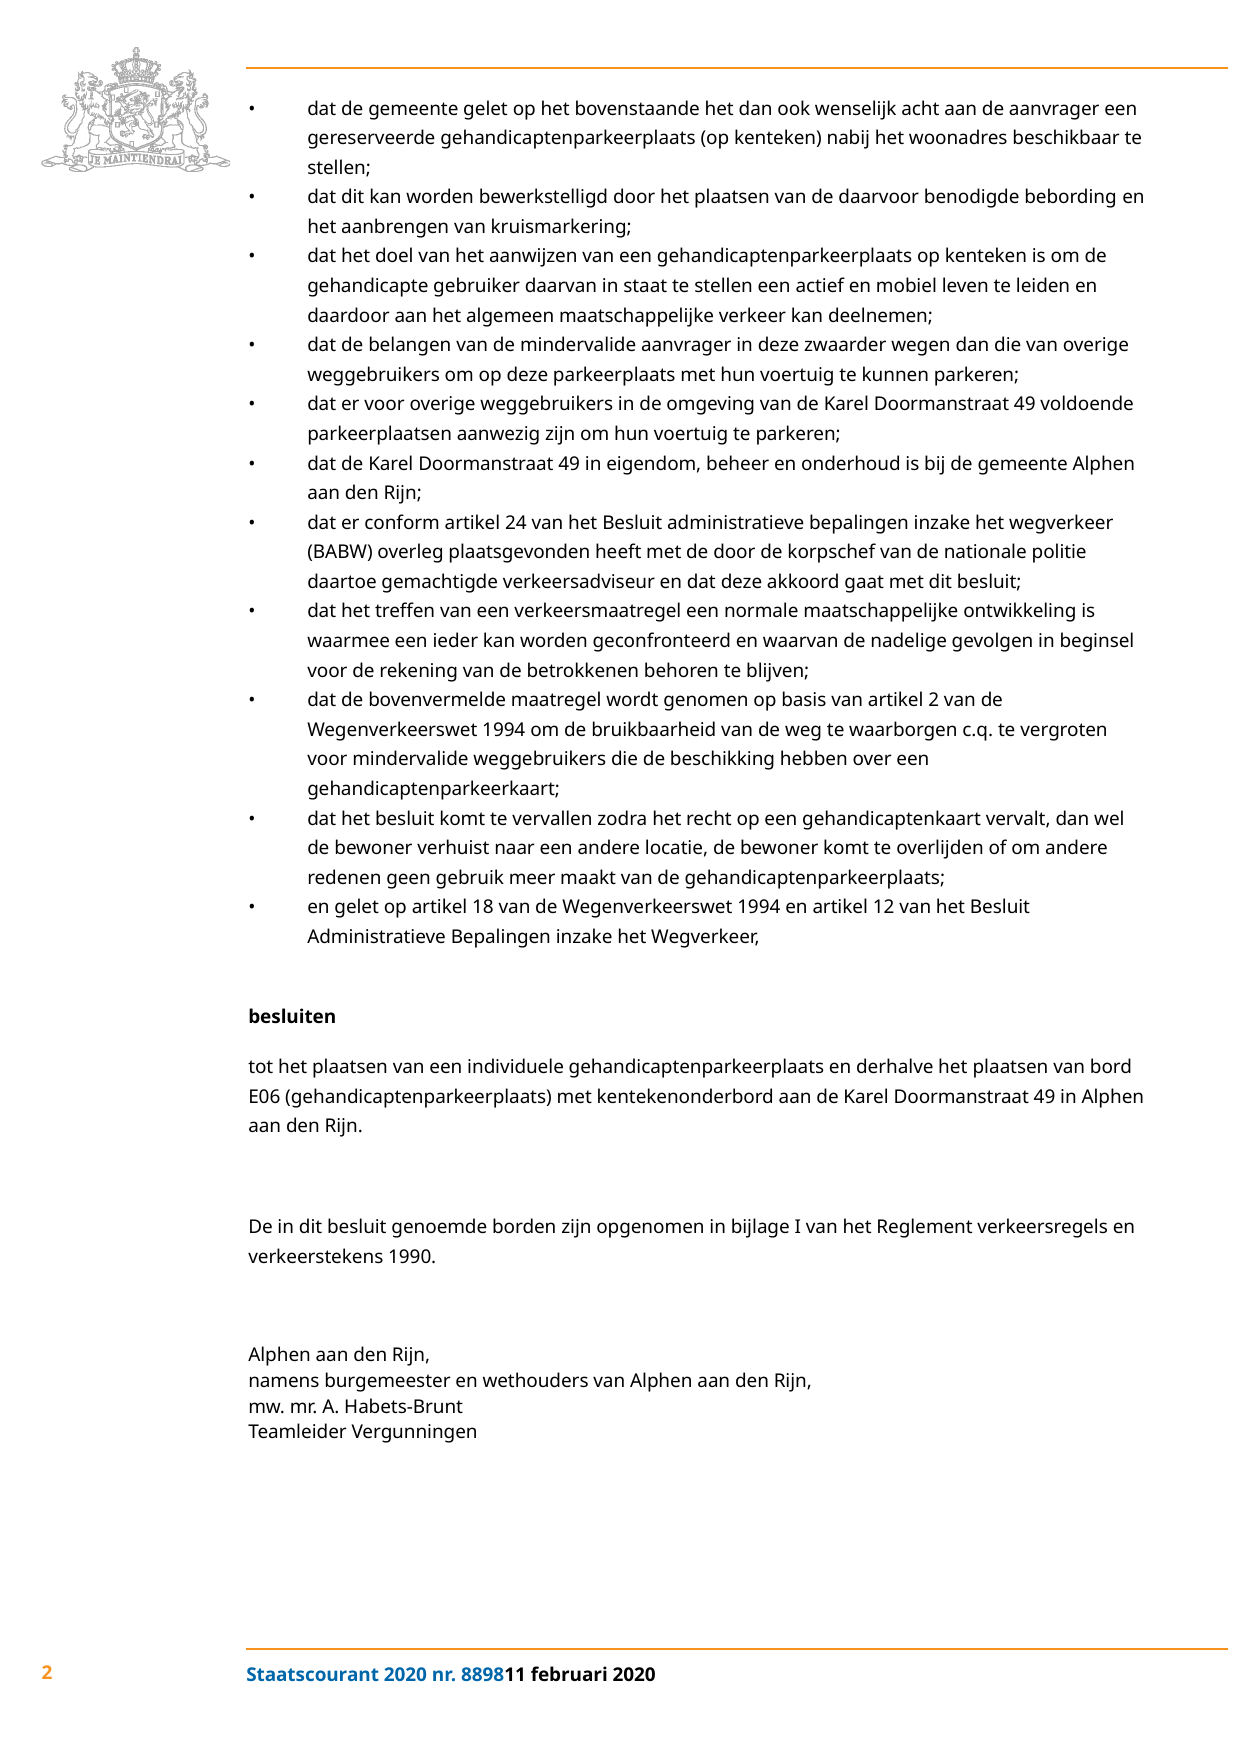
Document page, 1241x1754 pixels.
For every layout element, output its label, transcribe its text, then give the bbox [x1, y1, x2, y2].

list dat de gemeente gelet op het bovenstaande het dan ook wenselijk acht aan de aanvrager een gereserveerde gehandicaptenparkeerplaats (op kenteken) nabij het woonadres beschikbaar te stellen; [248, 95, 1152, 180]
text besluiten [248, 1003, 1152, 1029]
list dat het treffen van een verkeersmaatregel een normale maatschappelijke ontwikkeling is waarmee een ieder kan worden geconfronteerd en waarvan de nadelige gevolgen in beginsel voor de rekening van de betrokkenen behoren te blijven; [248, 598, 1152, 683]
text namens burgemeester en wethouders van Alphen aan den Rijn, [248, 1367, 1152, 1393]
list dat de Karel Doormanstraat 49 in eigendom, beheer en onderhoud is bij de gemeente Alphen aan den Rijn; [248, 450, 1152, 505]
list dat het besluit komt te vervallen zodra het recht op een gehandicaptenkaart vervalt, dan wel de bewoner verhuist naar een andere locatie, de bewoner komt te overlijden of om andere redenen geen gebruik meer maakt van de gehandicaptenparkeerplaats; [248, 805, 1152, 890]
text tot het plaatsen van een individuele gehandicaptenparkeerplaats en derhalve het plaatsen van bord E06 (gehandicaptenparkeerplaats) met kentekenonderbord aan de Karel Doormanstraat 49 in Alphen aan den Rijn. [248, 1053, 1152, 1138]
list dat er conform artikel 24 van het Besluit administratieve bepalingen inzake het wegverkeer (BABW) overleg plaatsgevonden heeft met de door de korpschef van de nationale politie daartoe gemachtigde verkeersadviseur en dat deze akkoord gaat met dit besluit; [248, 509, 1152, 594]
list dat het doel van het aanwijzen van een gehandicaptenparkeerplaats op kenteken is om de gehandicapte gebruiker daarvan in staat te stellen een actief en mobiel leven te leiden en daardoor aan het algemeen maatschappelijke verkeer kan deelnemen; [248, 243, 1152, 328]
text Teamleider Vergunningen [248, 1418, 1152, 1444]
list dat dit kan worden bewerkstelligd door het plaatsen van de daarvoor benodigde bebording en het aanbrengen van kruismarkering; [248, 183, 1152, 239]
text De in dit besluit genoemde borden zijn opgenomen in bijlage I van het Reglement verkeersregels en verkeerstekens 1990. [248, 1213, 1152, 1269]
list dat er voor overige weggebruikers in de omgeving van de Karel Doormanstraat 49 voldoende parkeerplaatsen aanwezig zijn om hun voertuig te parkeren; [248, 391, 1152, 446]
picture [41, 47, 231, 172]
text Alphen aan den Rijn, [248, 1341, 1152, 1367]
list dat de belangen van de mindervalide aanvrager in deze zwaarder wegen dan die van overige weggebruikers om op deze parkeerplaats met hun voertuig te kunnen parkeren; [248, 331, 1152, 387]
list dat de bovenvermelde maatregel wordt genomen op basis van artikel 2 van de Wegenverkeerswet 1994 om de bruikbaarheid van de weg te waarborgen c.q. te vergroten voor mindervalide weggebruikers die de beschikking hebben over een gehandicaptenparkeerkaart; [248, 686, 1152, 801]
text mw. mr. A. Habets-Brunt [248, 1393, 1152, 1418]
list en gelet op artikel 18 van de Wegenverkeerswet 1994 en artikel 12 van het Besluit Administratieve Bepalingen inzake het Wegverkeer, [248, 893, 1152, 949]
